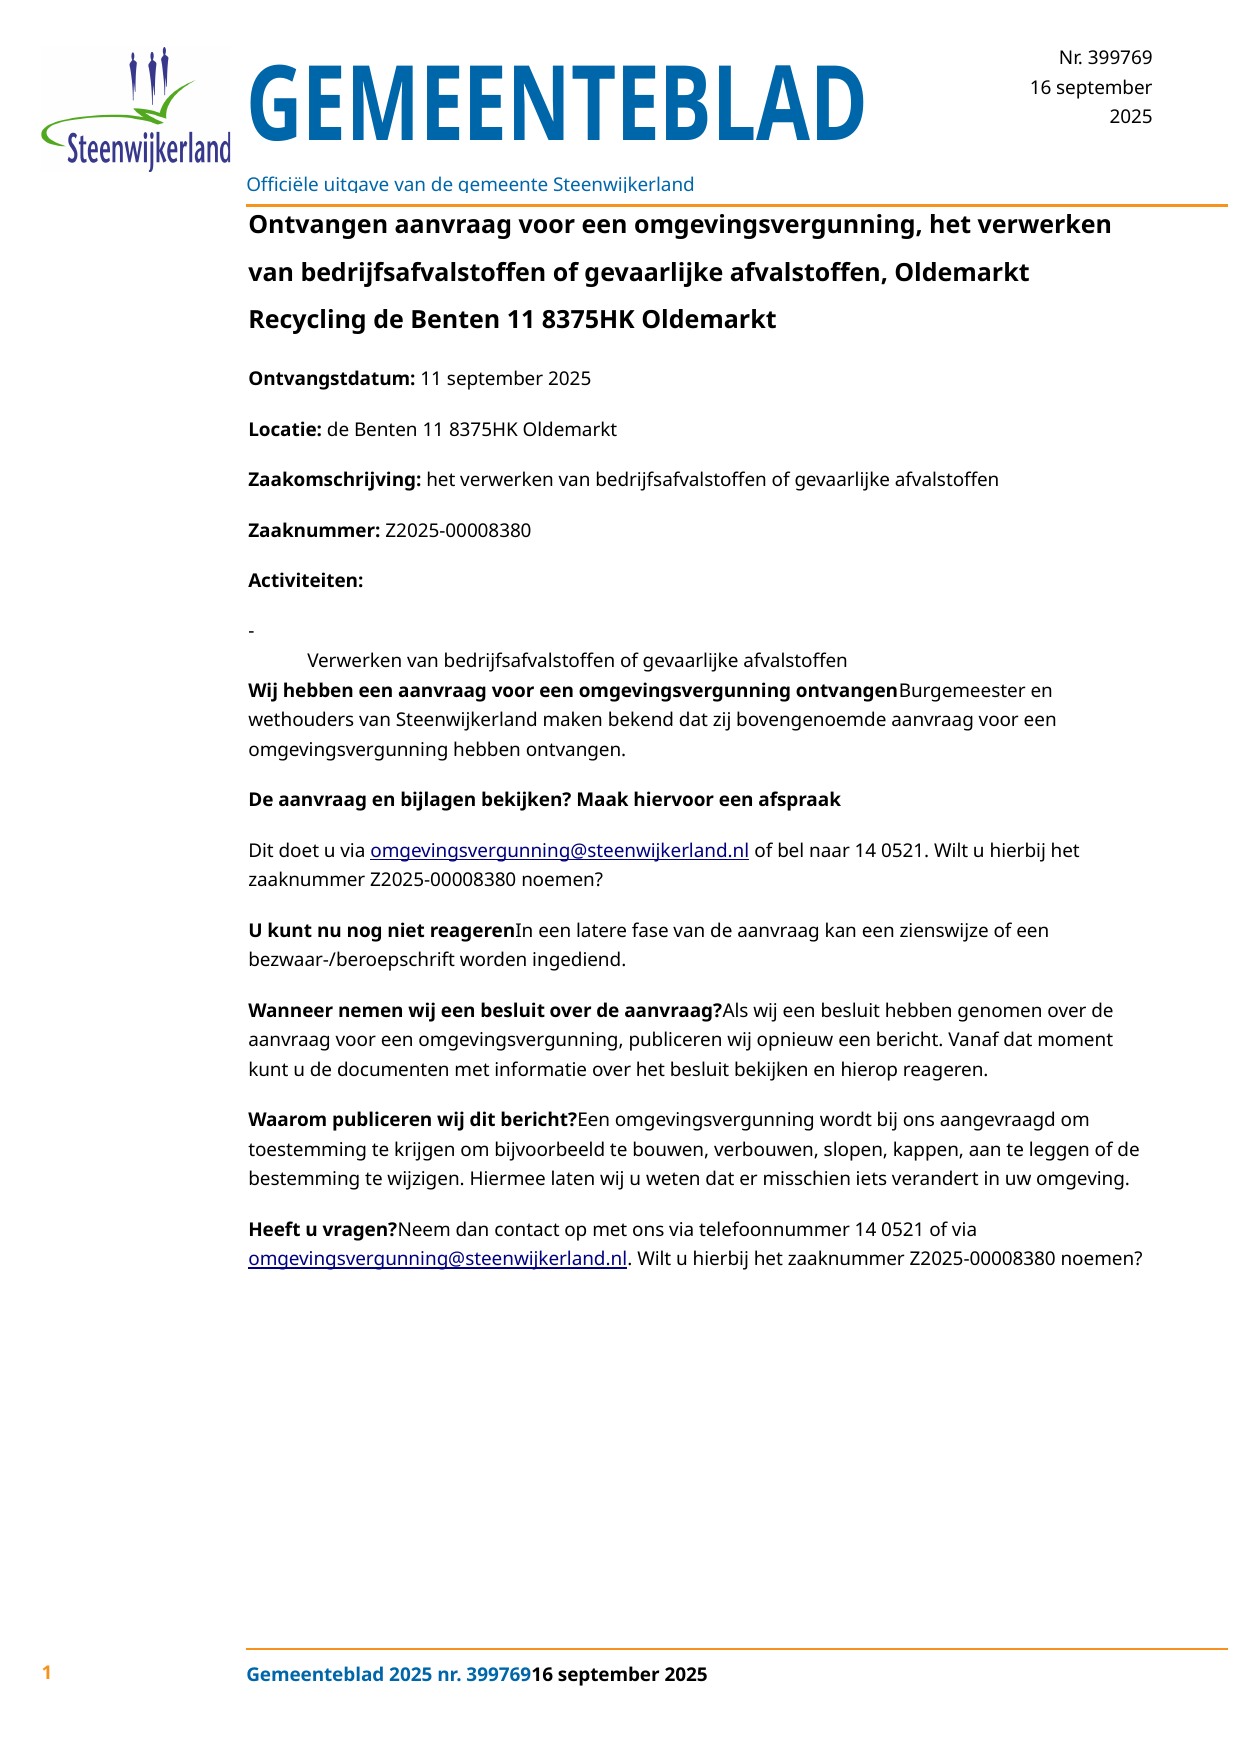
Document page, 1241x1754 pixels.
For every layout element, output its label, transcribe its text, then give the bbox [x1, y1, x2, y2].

text Zaakomschrijving: het verwerken van bedrijfsafvalstoffen of gevaarlijke afvalstoffen [248, 466, 1152, 492]
text Heeft u vragen?Neem dan contact op met ons via telefoonnummer 14 0521 of via omgevingsvergunning@steenwijkerland.nl. Wilt u hierbij het zaaknummer Z2025-00008380 noemen? [248, 1216, 1152, 1271]
text De aanvraag en bijlagen bekijken? Maak hiervoor een afspraak [248, 786, 1152, 812]
text Waarom publiceren wij dit bericht?Een omgevingsvergunning wordt bij ons aangevraagd om toestemming te krijgen om bijvoorbeeld te bouwen, verbouwen, slopen, kappen, aan te leggen of de bestemming te wijzigen. Hiermee laten wij u weten dat er misschien iets verandert in uw omgeving. [248, 1106, 1152, 1191]
text Ontvangen aanvraag voor een omgevingsvergunning, het verwerken van bedrijfsafvalstoffen of gevaarlijke afvalstoffen, Oldemarkt Recycling de Benten 11 8375HK Oldemarkt [248, 207, 1152, 336]
text Wij hebben een aanvraag voor een omgevingsvergunning ontvangenBurgemeester en wethouders van Steenwijkerland maken bekend dat zij bovengenoemde aanvraag voor een omgevingsvergunning hebben ontvangen. [248, 677, 1152, 762]
text U kunt nu nog niet reagerenIn een latere fase van de aanvraag kan een zienswijze of een bezwaar-/beroepschrift worden ingediend. [248, 917, 1152, 972]
text Dit doet u via omgevingsvergunning@steenwijkerland.nl of bel naar 14 0521. Wilt u hierbij het zaaknummer Z2025-00008380 noemen? [248, 837, 1152, 892]
text Activiteiten: [248, 567, 1152, 593]
list Verwerken van bedrijfsafvalstoffen of gevaarlijke afvalstoffen [248, 647, 1152, 673]
text Locatie: de Benten 11 8375HK Oldemarkt [248, 416, 1152, 442]
text Zaaknummer: Z2025-00008380 [248, 517, 1152, 542]
picture [41, 47, 231, 172]
text Ontvangstdatum: 11 september 2025 [248, 366, 1152, 391]
text Wanneer nemen wij een besluit over de aanvraag?Als wij een besluit hebben genomen over de aanvraag voor een omgevingsvergunning, publiceren wij opnieuw een bericht. Vanaf dat moment kunt u de documenten met informatie over het besluit bekijken en hierop reageren. [248, 997, 1152, 1082]
